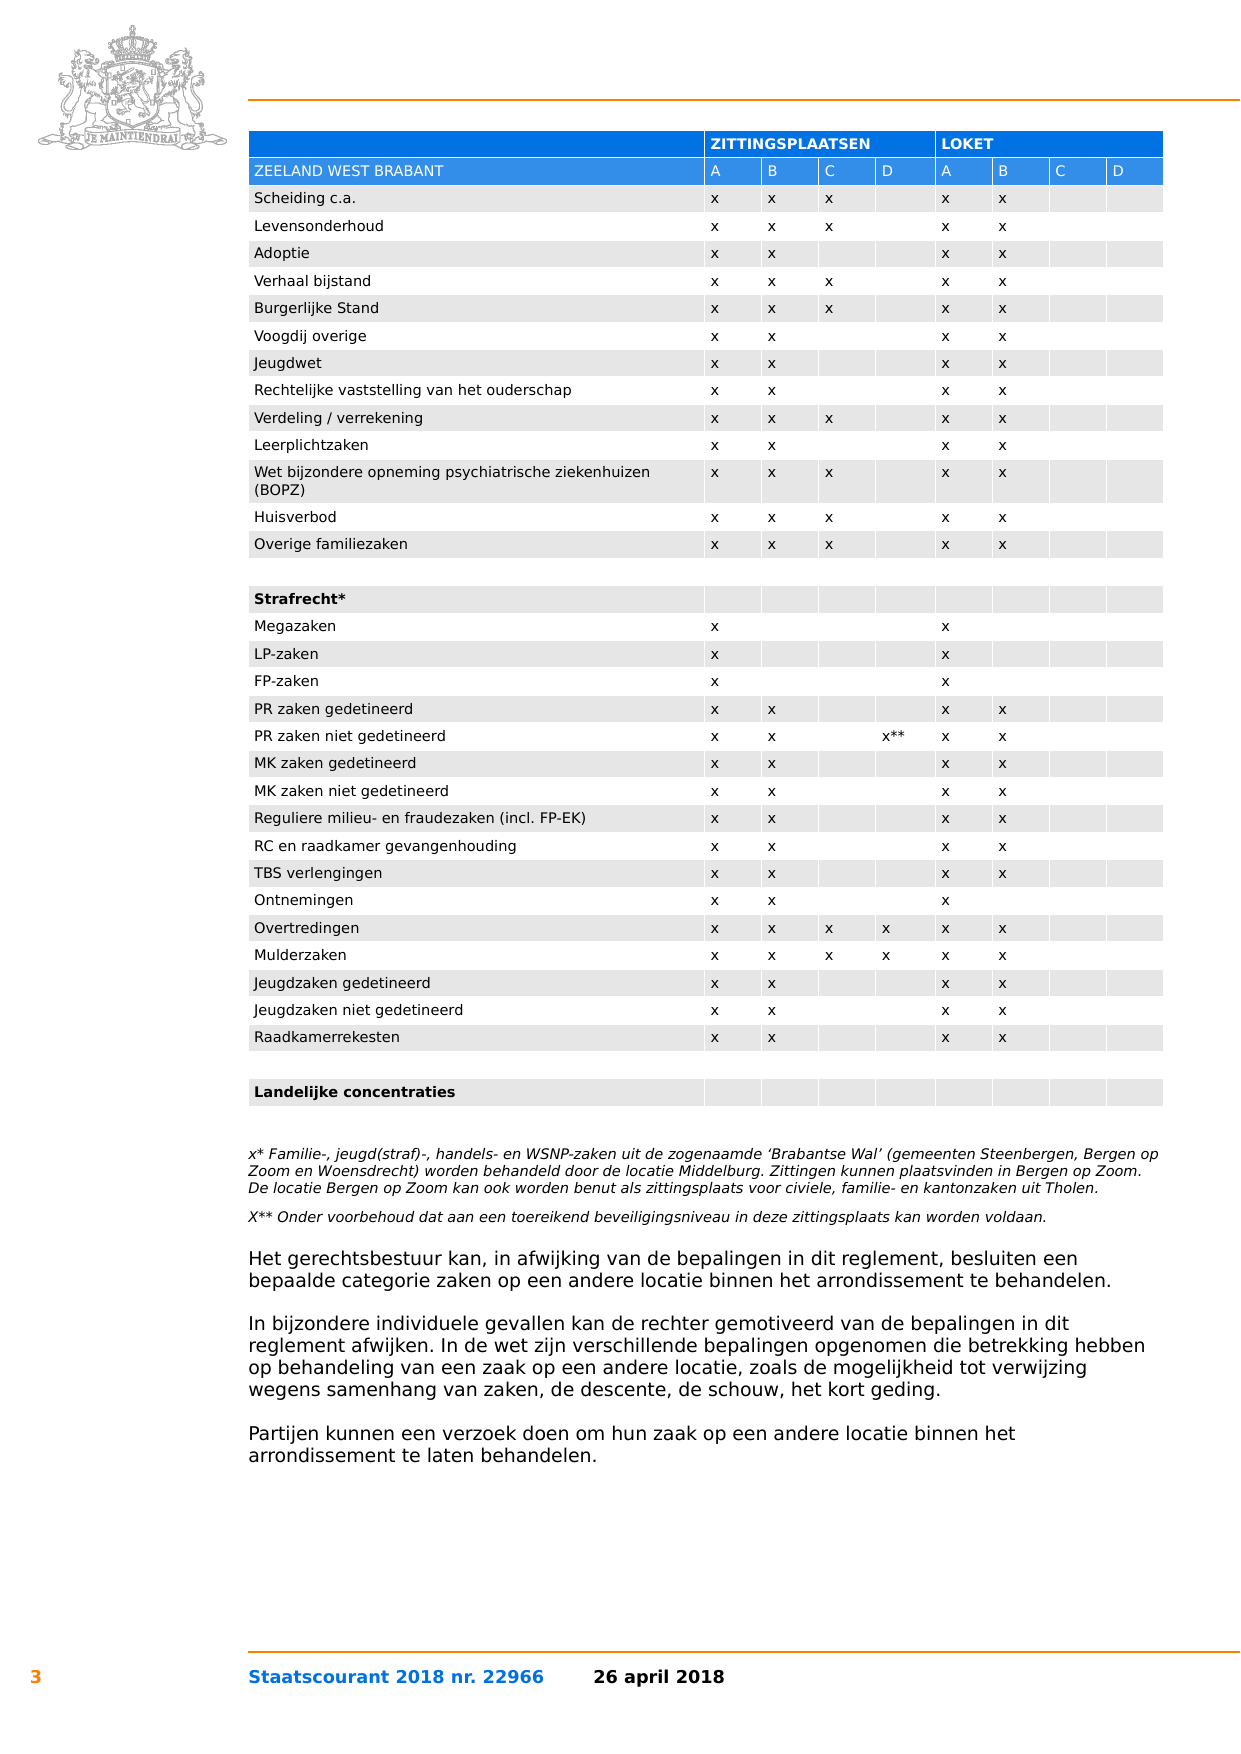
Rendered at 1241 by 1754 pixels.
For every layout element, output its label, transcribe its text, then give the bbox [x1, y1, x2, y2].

table_cell x [936, 915, 992, 941]
table_cell Jeugdzaken niet gedetineerd [249, 997, 704, 1023]
table_cell Adoptie [249, 241, 704, 267]
table_cell [819, 1025, 875, 1051]
table_cell [819, 641, 875, 667]
table_cell x [936, 970, 992, 996]
table_cell PR zaken gedetineerd [249, 696, 704, 722]
table_cell [1107, 323, 1163, 349]
table_cell [876, 378, 935, 404]
table_cell [876, 295, 935, 322]
table_cell x [762, 723, 818, 749]
table_cell x [762, 531, 818, 558]
table_cell [936, 559, 992, 585]
table_cell [876, 778, 935, 804]
table_cell x [936, 778, 992, 804]
table_cell Reguliere milieu- en fraudezaken (incl. FP-EK) [249, 805, 704, 832]
table_cell [819, 696, 875, 722]
table_cell Mulderzaken [249, 943, 704, 969]
table_cell [1107, 669, 1163, 695]
table_cell [1050, 586, 1106, 613]
table_cell [1107, 432, 1163, 459]
table_cell [819, 805, 875, 832]
table_cell [249, 559, 704, 585]
table_cell [1107, 751, 1163, 777]
table_cell x [993, 432, 1049, 459]
table_cell Jeugdzaken gedetineerd [249, 970, 704, 996]
table_cell [1050, 805, 1106, 832]
table_cell x [936, 378, 992, 404]
table_cell [1050, 833, 1106, 859]
table_cell x [993, 778, 1049, 804]
table_cell [1107, 186, 1163, 212]
table_cell D [1107, 158, 1163, 185]
table_cell x [993, 378, 1049, 404]
table_cell [876, 1079, 935, 1106]
table_cell x [993, 323, 1049, 349]
table_cell [876, 997, 935, 1023]
table_cell [819, 723, 875, 749]
table_cell D [876, 158, 935, 185]
table_cell PR zaken niet gedetineerd [249, 723, 704, 749]
table_cell [1107, 997, 1163, 1023]
table_cell x [705, 833, 761, 859]
table_cell [876, 213, 935, 239]
table_cell [876, 268, 935, 294]
table_cell [1050, 641, 1106, 667]
table_cell B [762, 158, 818, 185]
table_cell [876, 323, 935, 349]
table_cell x [993, 295, 1049, 322]
table_cell x [936, 504, 992, 530]
table_cell x [819, 943, 875, 969]
table_cell [1107, 295, 1163, 322]
table_cell [762, 559, 818, 585]
table_cell [1107, 641, 1163, 667]
table_header LOKET [936, 131, 1163, 157]
table_cell [1050, 405, 1106, 431]
table_cell x [819, 915, 875, 941]
table_cell x [705, 805, 761, 832]
table_cell [993, 586, 1049, 613]
table_cell [1107, 586, 1163, 613]
table_cell [993, 614, 1049, 640]
table_cell [876, 614, 935, 640]
table_cell [1050, 559, 1106, 585]
table_cell x [993, 915, 1049, 941]
table_cell x [936, 860, 992, 887]
table_cell [705, 1107, 761, 1133]
table_cell [705, 1079, 761, 1106]
table_cell x [762, 751, 818, 777]
table_cell x [936, 1025, 992, 1051]
table_cell x** [876, 723, 935, 749]
table_cell x [762, 186, 818, 212]
table_cell [876, 696, 935, 722]
table_cell [876, 586, 935, 613]
table_cell x* Familie-, jeugd(straf)-, handels- en WSNP-zaken uit de zogenaamde ‘Brabantse Wal’ (gemeenten Steenbergen, Bergen op Zoom en Woensdrecht) worden behandeld door de locatie Middelburg. Zittingen kunnen plaatsvinden in Bergen op Zoom. De locatie Bergen op Zoom kan ook worden benut als zittingsplaats voor civiele, familie- en kantonzaken uit Tholen. X** Onder voorbehoud dat aan een toereikend beveiligingsniveau in deze zittingsplaats kan worden voldaan. [248, 1134, 1163, 1226]
table_cell x [762, 213, 818, 239]
table_cell Burgerlijke Stand [249, 295, 704, 322]
table_cell [1107, 559, 1163, 585]
table_cell x [705, 669, 761, 695]
table_cell x [993, 1025, 1049, 1051]
table_cell [705, 1052, 761, 1078]
table_cell C [1050, 158, 1106, 185]
table_cell [1107, 268, 1163, 294]
table_cell [762, 641, 818, 667]
table_cell [819, 860, 875, 887]
table_cell x [936, 997, 992, 1023]
table_cell [819, 888, 875, 914]
table_cell [1050, 888, 1106, 914]
table_cell [819, 1079, 875, 1106]
table_cell x [936, 943, 992, 969]
table_cell x [936, 460, 992, 503]
table_cell [1107, 504, 1163, 530]
table_cell [1050, 669, 1106, 695]
table_cell x [936, 805, 992, 832]
table_cell ZEELAND WEST BRABANT [249, 158, 704, 185]
table_cell x [993, 833, 1049, 859]
table_cell [1107, 531, 1163, 558]
table_cell [1107, 241, 1163, 267]
table_cell Rechtelijke vaststelling van het ouderschap [249, 378, 704, 404]
table_cell [1107, 1052, 1163, 1078]
table_cell [993, 1107, 1049, 1133]
table_cell Megazaken [249, 614, 704, 640]
text In bijzondere individuele gevallen kan de rechter gemotiveerd van de bepalingen in dit reglement afwijken. In de wet zijn verschillende bepalingen opgenomen die betrekking hebben op behandeling van een zaak op een andere locatie, zoals de mogelijkheid tot verwijzing wegens samenhang van zaken, de descente, de schouw, het kort geding. [248, 1313, 1163, 1401]
table_cell x [993, 268, 1049, 294]
table_cell [1107, 943, 1163, 969]
table_cell [1107, 915, 1163, 941]
table_cell [1107, 778, 1163, 804]
table_cell [819, 970, 875, 996]
table_cell [762, 1107, 818, 1133]
table_cell x [705, 751, 761, 777]
table_cell TBS verlengingen [249, 860, 704, 887]
table_cell [1050, 268, 1106, 294]
table_cell x [993, 997, 1049, 1023]
table_cell x [705, 888, 761, 914]
table_cell [1050, 778, 1106, 804]
table_cell B [993, 158, 1049, 185]
table_cell [1107, 1025, 1163, 1051]
table_cell [1050, 1107, 1106, 1133]
table_cell [1107, 970, 1163, 996]
table_cell [1050, 1025, 1106, 1051]
table_cell [876, 805, 935, 832]
table_cell Ontnemingen [249, 888, 704, 914]
table_cell Strafrecht* [249, 586, 704, 613]
table_cell [993, 1052, 1049, 1078]
table_cell [819, 350, 875, 376]
table_cell Raadkamerrekesten [249, 1025, 704, 1051]
table_cell [876, 531, 935, 558]
table_cell [819, 669, 875, 695]
table_cell x [936, 186, 992, 212]
table_cell [993, 641, 1049, 667]
table_cell Jeugdwet [249, 350, 704, 376]
table_cell [819, 432, 875, 459]
table_cell x [762, 323, 818, 349]
table_cell [1107, 1107, 1163, 1133]
table_cell [876, 186, 935, 212]
table_cell [1050, 241, 1106, 267]
table_cell x [762, 405, 818, 431]
table_cell [762, 669, 818, 695]
table_cell x [762, 943, 818, 969]
table_cell [1050, 614, 1106, 640]
table_cell [1107, 833, 1163, 859]
table_cell [1050, 432, 1106, 459]
table_cell x [762, 241, 818, 267]
table_cell [249, 1107, 704, 1133]
table_cell x [705, 970, 761, 996]
table_cell Verhaal bijstand [249, 268, 704, 294]
table_cell x [705, 504, 761, 530]
table_cell x [762, 833, 818, 859]
table_cell x [936, 295, 992, 322]
table_cell [876, 432, 935, 459]
table_cell [1050, 723, 1106, 749]
table_cell x [936, 888, 992, 914]
table_cell x [819, 186, 875, 212]
table_cell x [993, 723, 1049, 749]
table_cell [819, 751, 875, 777]
table_cell Landelijke concentraties [249, 1079, 704, 1106]
table_cell [876, 241, 935, 267]
table_cell [1050, 504, 1106, 530]
table_cell [1107, 696, 1163, 722]
table_cell [705, 586, 761, 613]
table_cell Levensonderhoud [249, 213, 704, 239]
table_cell [993, 559, 1049, 585]
table_cell x [993, 186, 1049, 212]
table_cell [1107, 213, 1163, 239]
table_cell x [993, 805, 1049, 832]
table_cell x [705, 1025, 761, 1051]
table_cell x [936, 669, 992, 695]
table_cell x [705, 860, 761, 887]
table_cell [1107, 860, 1163, 887]
table_cell x [705, 405, 761, 431]
table_cell [876, 504, 935, 530]
table_cell x [936, 751, 992, 777]
table_cell x [705, 460, 761, 503]
table_cell x [762, 696, 818, 722]
table_cell x [936, 432, 992, 459]
table_cell [1050, 860, 1106, 887]
table_cell x [993, 751, 1049, 777]
table_cell x [762, 860, 818, 887]
table_cell Overtredingen [249, 915, 704, 941]
table_cell x [762, 805, 818, 832]
table_cell [993, 1079, 1049, 1106]
table_cell [876, 1052, 935, 1078]
table_cell [762, 614, 818, 640]
table_cell x [993, 213, 1049, 239]
table_cell x [705, 268, 761, 294]
table_cell [819, 586, 875, 613]
table_cell x [819, 213, 875, 239]
table_cell x [705, 432, 761, 459]
table_cell [1107, 350, 1163, 376]
table_cell LP-zaken [249, 641, 704, 667]
table_cell x [705, 350, 761, 376]
table_cell [819, 997, 875, 1023]
table_cell x [993, 696, 1049, 722]
table_cell [1050, 295, 1106, 322]
table_cell x [705, 295, 761, 322]
text Partijen kunnen een verzoek doen om hun zaak op een andere locatie binnen het arrondissement te laten behandelen. [248, 1423, 1163, 1467]
table_cell x [819, 295, 875, 322]
table_cell [1050, 323, 1106, 349]
table_cell x [993, 405, 1049, 431]
table_cell [819, 1052, 875, 1078]
table_cell x [936, 614, 992, 640]
table_cell [876, 1107, 935, 1133]
table_cell [876, 1025, 935, 1051]
table_cell [819, 559, 875, 585]
table_cell [876, 751, 935, 777]
table_cell [819, 323, 875, 349]
table_cell Leerplichtzaken [249, 432, 704, 459]
table_cell [1107, 723, 1163, 749]
table_cell Verdeling / verrekening [249, 405, 704, 431]
table_cell [876, 860, 935, 887]
table_cell x [705, 723, 761, 749]
table_cell [1050, 531, 1106, 558]
table_cell [876, 559, 935, 585]
table_cell x [705, 778, 761, 804]
table_cell [876, 405, 935, 431]
table_cell [1050, 213, 1106, 239]
table_cell x [936, 405, 992, 431]
table_cell [1107, 1079, 1163, 1106]
table_cell x [762, 915, 818, 941]
table_cell x [705, 997, 761, 1023]
table_cell x [819, 268, 875, 294]
table_cell x [936, 241, 992, 267]
table_header ZITTINGSPLAATSEN [705, 131, 935, 157]
table_cell x [762, 504, 818, 530]
table_cell x [993, 860, 1049, 887]
table_cell [1050, 460, 1106, 503]
text Het gerechtsbestuur kan, in afwijking van de bepalingen in dit reglement, besluiten een bepaalde categorie zaken op een andere locatie binnen het arrondissement te behandelen. [248, 1247, 1163, 1291]
table_cell x [876, 943, 935, 969]
table_cell [762, 1079, 818, 1106]
table_cell x [936, 213, 992, 239]
table_cell x [705, 323, 761, 349]
table_cell x [705, 614, 761, 640]
table_cell x [762, 888, 818, 914]
table_cell [1050, 378, 1106, 404]
table_cell [819, 833, 875, 859]
table_cell x [705, 241, 761, 267]
table_cell x [762, 997, 818, 1023]
table_cell x [876, 915, 935, 941]
table_cell [876, 350, 935, 376]
table_cell [1050, 915, 1106, 941]
table_cell x [762, 460, 818, 503]
table_cell [1107, 405, 1163, 431]
table_cell x [936, 323, 992, 349]
table_cell x [705, 641, 761, 667]
table_cell [1107, 378, 1163, 404]
table_cell x [993, 460, 1049, 503]
table_cell [1050, 696, 1106, 722]
table_cell x [762, 378, 818, 404]
picture [38, 25, 227, 150]
table_cell [936, 1079, 992, 1106]
table_cell [876, 970, 935, 996]
table_cell x [705, 915, 761, 941]
table_cell [1050, 1052, 1106, 1078]
table_cell x [705, 943, 761, 969]
table_cell x [705, 378, 761, 404]
table_cell [936, 1052, 992, 1078]
table_cell x [993, 350, 1049, 376]
table_cell [876, 641, 935, 667]
table_cell MK zaken niet gedetineerd [249, 778, 704, 804]
table_cell Overige familiezaken [249, 531, 704, 558]
table_cell x [819, 460, 875, 503]
table_cell x [705, 213, 761, 239]
table_cell A [936, 158, 992, 185]
table_cell x [705, 531, 761, 558]
table_cell x [762, 350, 818, 376]
table_cell x [993, 531, 1049, 558]
table_cell [1107, 888, 1163, 914]
table_cell [876, 669, 935, 695]
table_cell [993, 669, 1049, 695]
table_cell [819, 241, 875, 267]
table_cell [762, 586, 818, 613]
table_cell MK zaken gedetineerd [249, 751, 704, 777]
table_cell [819, 778, 875, 804]
table_cell [1050, 970, 1106, 996]
table_cell x [993, 970, 1049, 996]
table_cell Scheiding c.a. [249, 186, 704, 212]
table_cell x [936, 531, 992, 558]
table_cell x [819, 504, 875, 530]
table_cell [249, 1052, 704, 1078]
table_cell [1050, 186, 1106, 212]
table_cell x [705, 696, 761, 722]
table_cell Huisverbod [249, 504, 704, 530]
table_cell [762, 1052, 818, 1078]
table_cell [876, 833, 935, 859]
table_cell x [705, 186, 761, 212]
table_cell x [993, 504, 1049, 530]
table_cell x [936, 833, 992, 859]
table_cell x [819, 405, 875, 431]
table_cell [1107, 460, 1163, 503]
table_cell [705, 559, 761, 585]
table_cell [819, 1107, 875, 1133]
table_cell [1107, 614, 1163, 640]
table_cell x [762, 1025, 818, 1051]
table_cell [936, 586, 992, 613]
table_cell [819, 614, 875, 640]
table_cell FP-zaken [249, 669, 704, 695]
table_cell [876, 460, 935, 503]
table_cell RC en raadkamer gevangenhouding [249, 833, 704, 859]
table_cell [993, 888, 1049, 914]
table_cell x [762, 970, 818, 996]
table_cell x [936, 268, 992, 294]
table_cell [1050, 751, 1106, 777]
table_header [249, 131, 704, 157]
table_cell x [819, 531, 875, 558]
table_cell [936, 1107, 992, 1133]
table_cell C [819, 158, 875, 185]
table_cell x [762, 295, 818, 322]
table_cell [876, 888, 935, 914]
table_cell Wet bijzondere opneming psychiatrische ziekenhuizen (BOPZ) [249, 460, 704, 503]
table_cell [1050, 997, 1106, 1023]
table_cell [1050, 1079, 1106, 1106]
table_cell x [936, 641, 992, 667]
table_cell x [993, 943, 1049, 969]
table_cell [1107, 805, 1163, 832]
table_cell Voogdij overige [249, 323, 704, 349]
table_cell x [762, 268, 818, 294]
table_cell x [762, 432, 818, 459]
table_cell [819, 378, 875, 404]
table_cell [1050, 350, 1106, 376]
table_cell x [936, 350, 992, 376]
table_cell x [993, 241, 1049, 267]
table_cell x [762, 778, 818, 804]
table_cell [1050, 943, 1106, 969]
table_cell A [705, 158, 761, 185]
table_cell x [936, 696, 992, 722]
table_cell x [936, 723, 992, 749]
